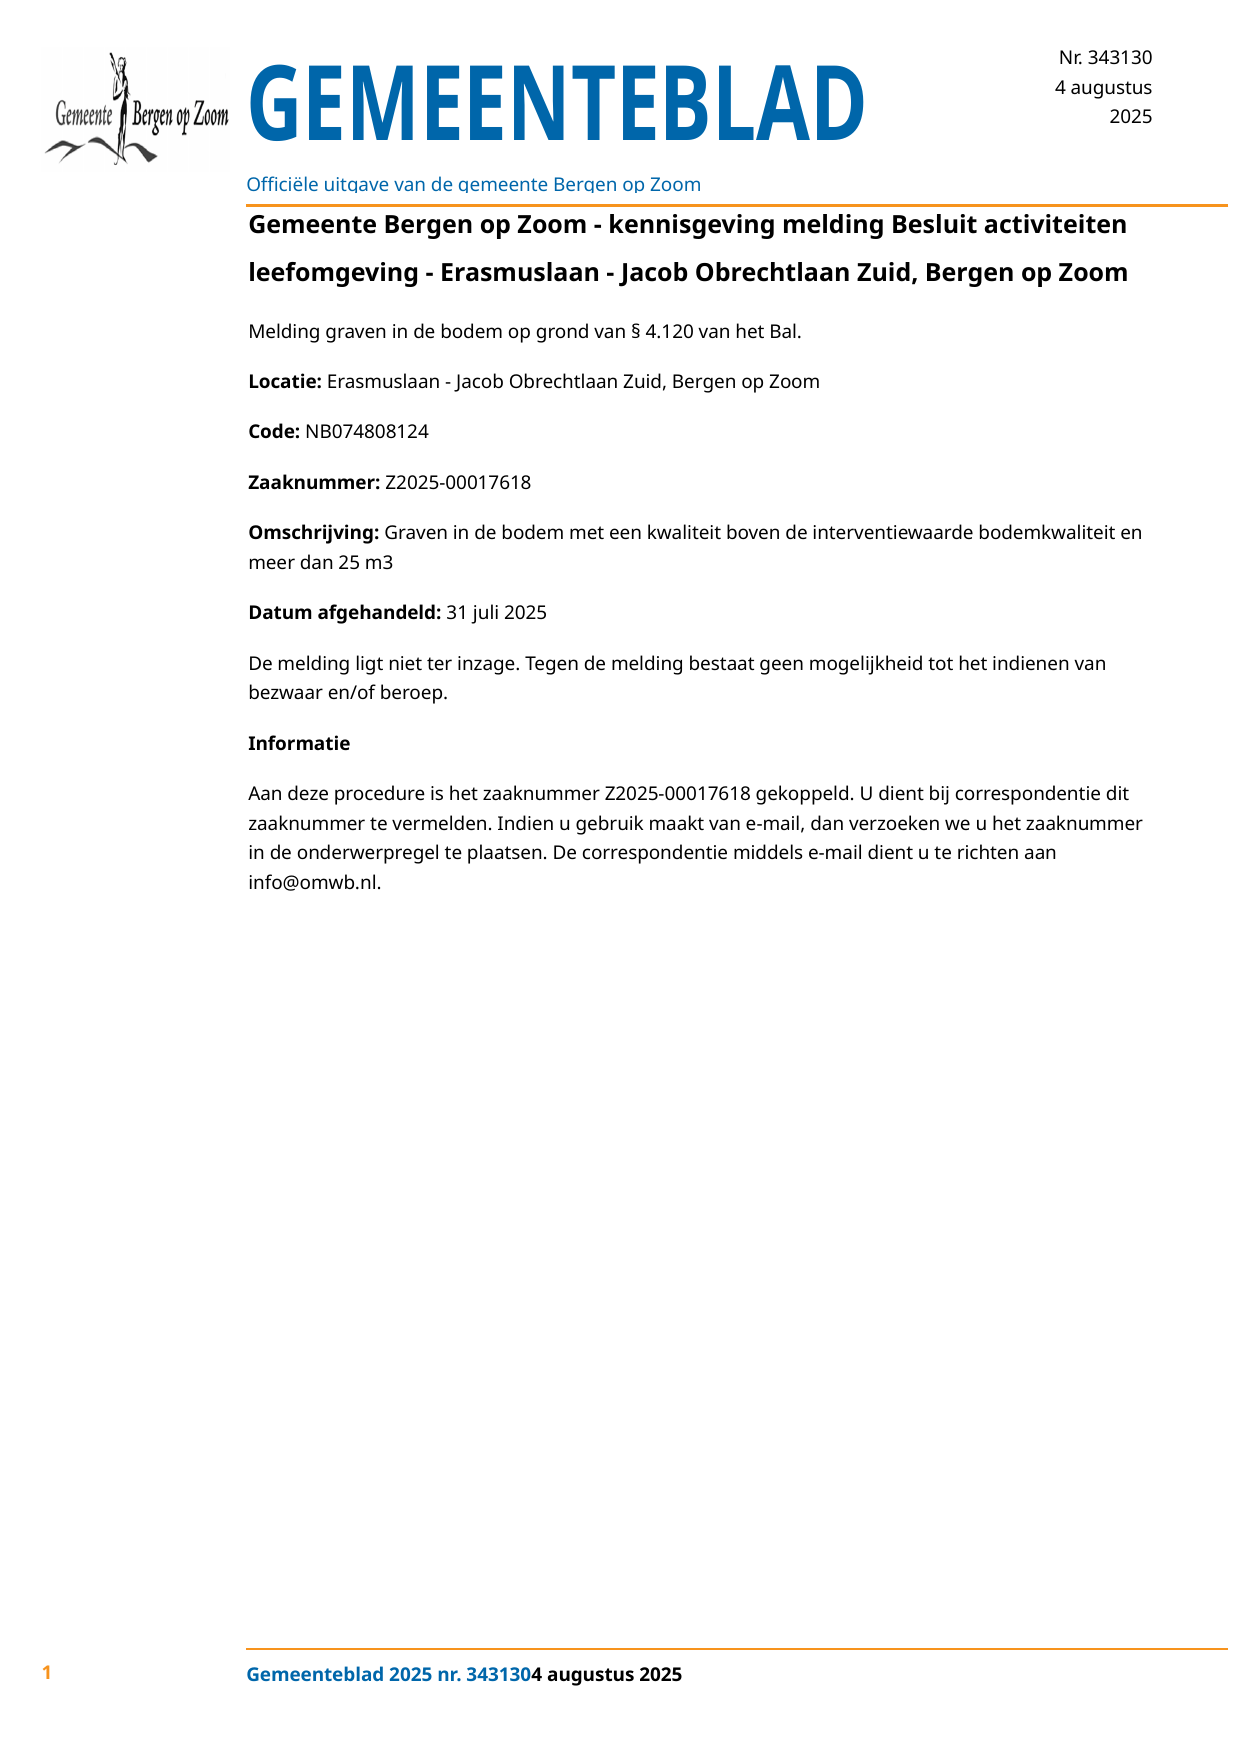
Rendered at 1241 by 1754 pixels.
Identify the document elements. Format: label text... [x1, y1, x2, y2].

text Gemeente Bergen op Zoom - kennisgeving melding Besluit activiteiten leefomgeving - Erasmuslaan - Jacob Obrechtlaan Zuid, Bergen op Zoom [248, 207, 1152, 288]
picture [41, 47, 231, 172]
text Aan deze procedure is het zaaknummer Z2025-00017618 gekoppeld. U dient bij correspondentie dit zaaknummer te vermelden. Indien u gebruik maakt van e-mail, dan verzoeken we u het zaaknummer in de onderwerpregel te plaatsen. De correspondentie middels e-mail dient u te richten aan info@omwb.nl. [248, 780, 1152, 895]
text De melding ligt niet ter inzage. Tegen de melding bestaat geen mogelijkheid tot het indienen van bezwaar en/of beroep. [248, 650, 1152, 705]
text Melding graven in de bodem op grond van § 4.120 van het Bal. [248, 318, 1152, 344]
text Omschrijving: Graven in de bodem met een kwaliteit boven de interventiewaarde bodemkwaliteit en meer dan 25 m3 [248, 519, 1152, 575]
text Datum afgehandeld: 31 juli 2025 [248, 599, 1152, 625]
text Code: NB074808124 [248, 419, 1152, 444]
text Locatie: Erasmuslaan - Jacob Obrechtlaan Zuid, Bergen op Zoom [248, 368, 1152, 394]
text Zaaknummer: Z2025-00017618 [248, 469, 1152, 495]
text Informatie [248, 730, 1152, 756]
